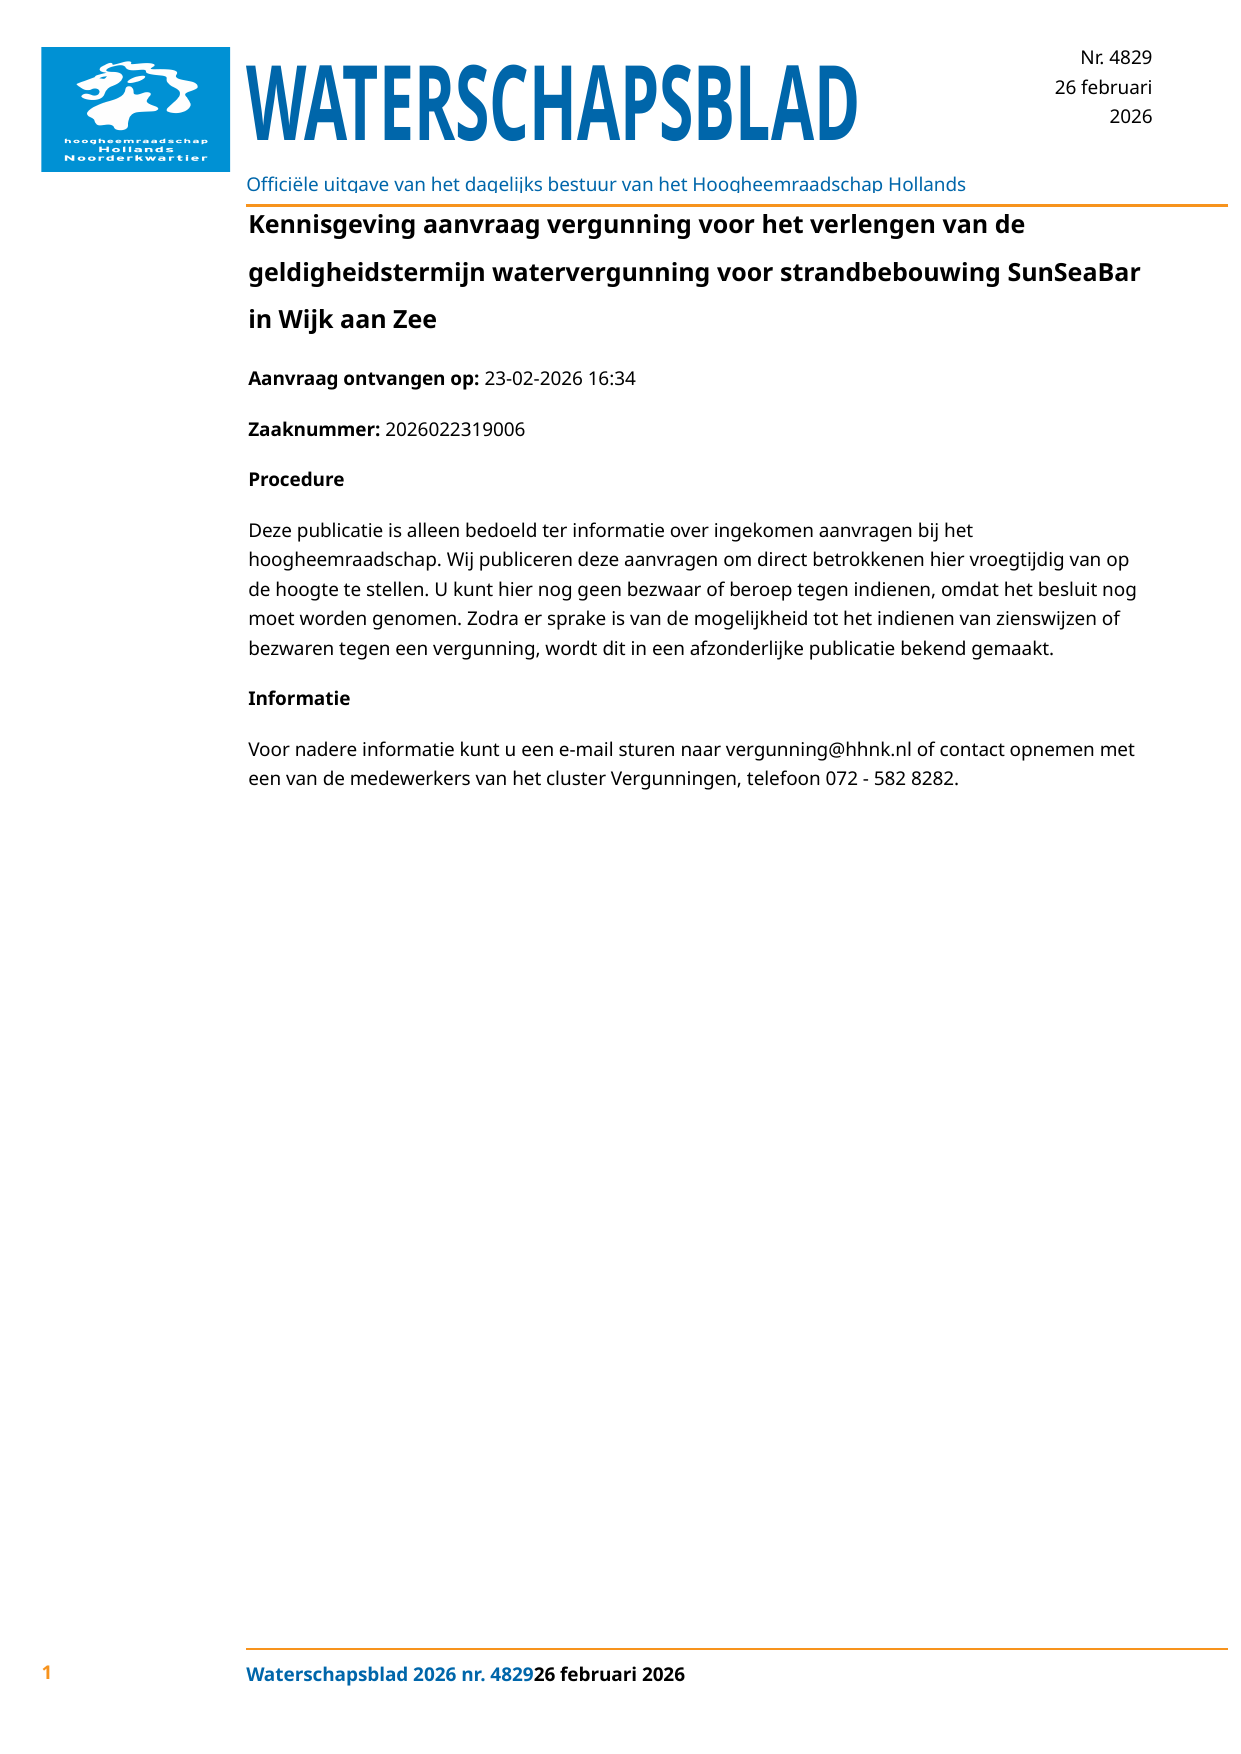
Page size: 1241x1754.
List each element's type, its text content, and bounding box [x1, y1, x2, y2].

picture [88, 87, 157, 130]
picture [118, 62, 197, 112]
text Voor nadere informatie kunt u een e-mail sturen naar vergunning@hhnk.nl of contact opnemen met een van de medewerkers van het cluster Vergunningen, telefoon 072 - 582 8282. [248, 736, 1152, 791]
text Procedure [248, 466, 1152, 492]
text Kennisgeving aanvraag vergunning voor het verlengen van de geldigheidstermijn watervergunning voor strandbebouwing SunSeaBar in Wijk aan Zee [248, 207, 1152, 336]
picture [129, 76, 144, 82]
text Aanvraag ontvangen op: 23-02-2026 16:34 [248, 366, 1152, 391]
text Zaaknummer: 2026022319006 [248, 416, 1152, 442]
text Informatie [248, 686, 1152, 711]
picture [78, 64, 122, 99]
text Deze publicatie is alleen bedoeld ter informatie over ingekomen aanvragen bij het hoogheemraadschap. Wij publiceren deze aanvragen om direct betrokkenen hier vroegtijdig van op de hoogte te stellen. U kunt hier nog geen bezwaar of beroep tegen indienen, omdat het besluit nog moet worden genomen. Zodra er sprake is van de mogelijkheid tot het indienen van zienswijzen of bezwaren tegen een vergunning, wordt dit in een afzonderlijke publicatie bekend gemaakt. [248, 517, 1152, 661]
